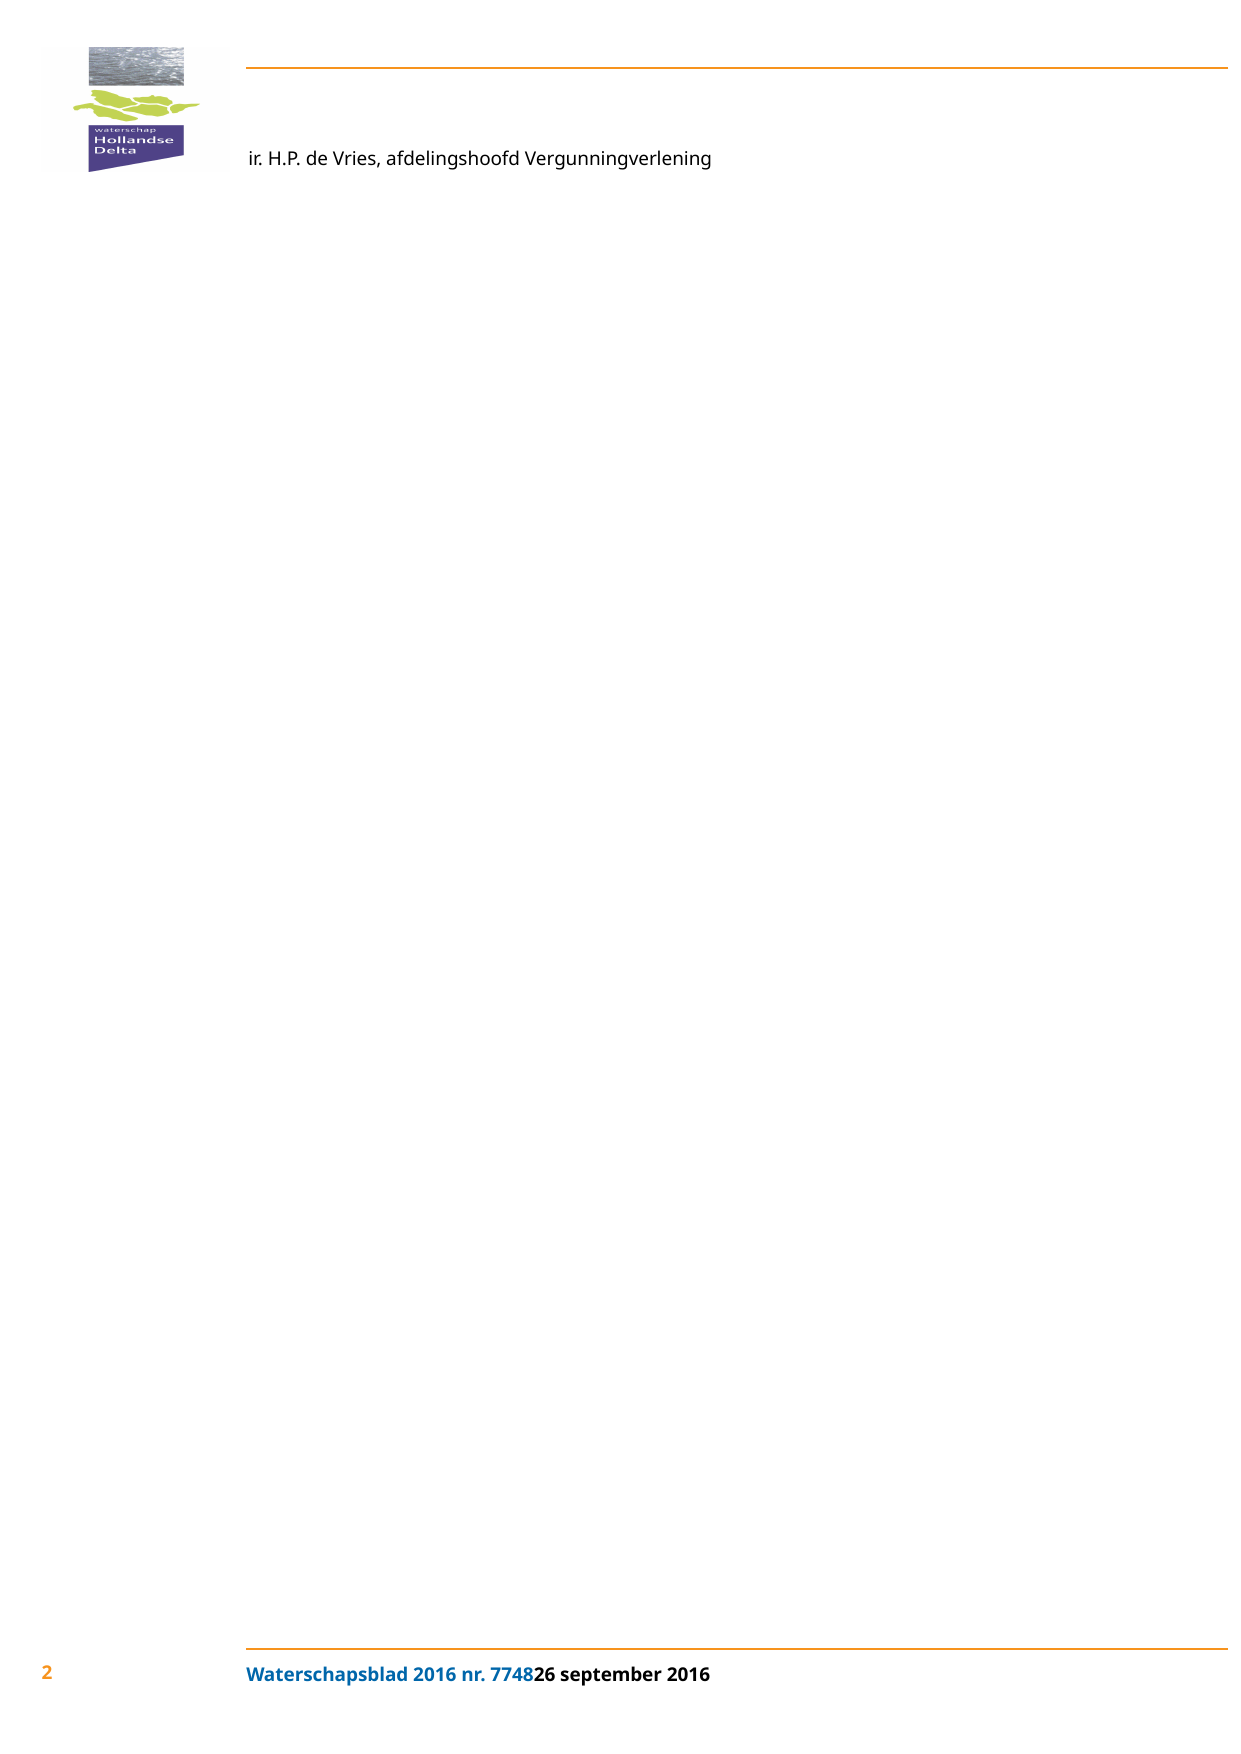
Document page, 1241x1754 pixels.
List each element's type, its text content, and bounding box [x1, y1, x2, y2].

picture [41, 47, 231, 172]
text ir. H.P. de Vries, afdelingshoofd Vergunningverlening [248, 145, 1152, 171]
